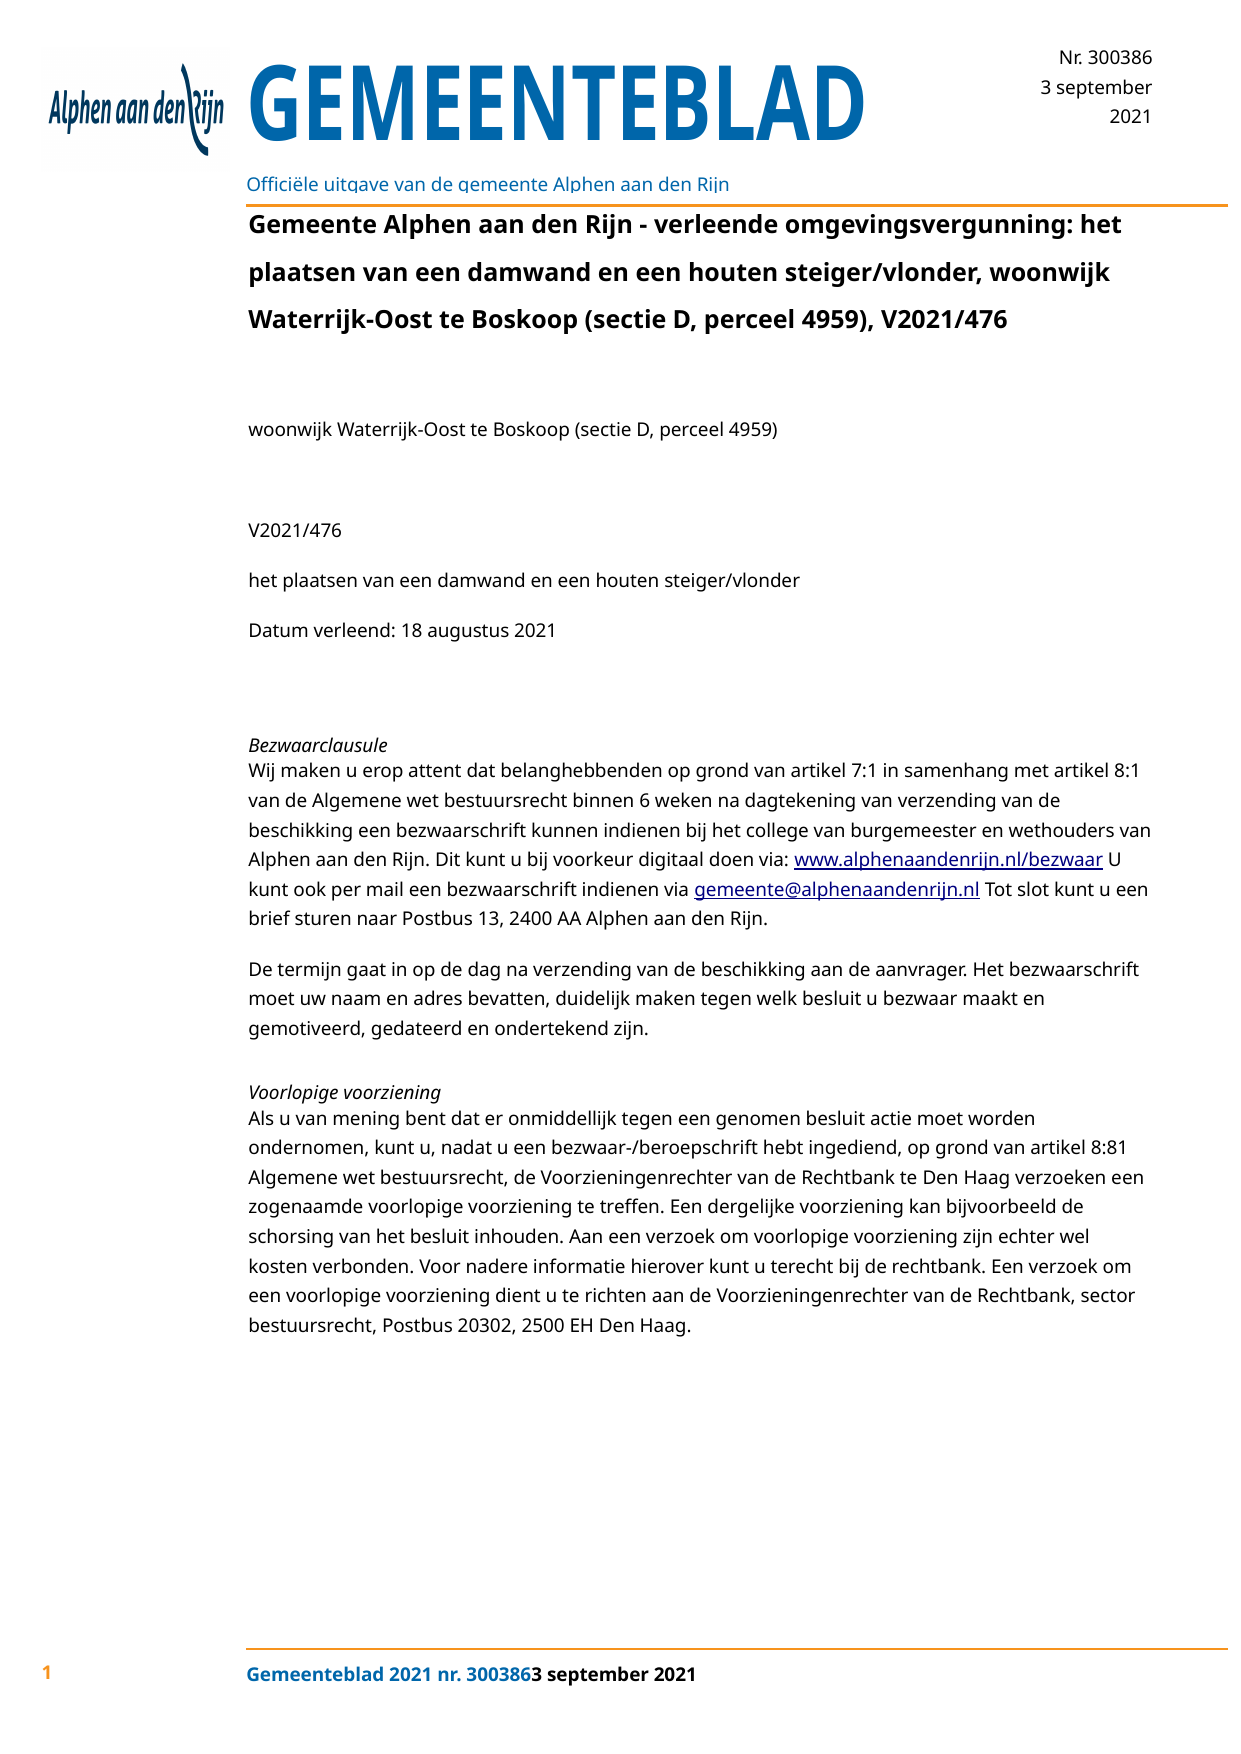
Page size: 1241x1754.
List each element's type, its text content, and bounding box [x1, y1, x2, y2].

text Datum verleend: 18 augustus 2021 [248, 618, 1152, 643]
text Wij maken u erop attent dat belanghebbenden op grond van artikel 7:1 in samenhang met artikel 8:1 van de Algemene wet bestuursrecht binnen 6 weken na dagtekening van verzending van de beschikking een bezwaarschrift kunnen indienen bij het college van burgemeester en wethouders van Alphen aan den Rijn. Dit kunt u bij voorkeur digitaal doen via: www.alphenaandenrijn.nl/bezwaar U kunt ook per mail een bezwaarschrift indienen via gemeente@alphenaandenrijn.nl Tot slot kunt u een brief sturen naar Postbus 13, 2400 AA Alphen aan den Rijn. [248, 758, 1152, 931]
text De termijn gaat in op de dag na verzending van de beschikking aan de aanvrager. Het bezwaarschrift moet uw naam en adres bevatten, duidelijk maken tegen welk besluit u bezwaar maakt en gemotiveerd, gedateerd en ondertekend zijn. [248, 956, 1152, 1041]
text het plaatsen van een damwand en een houten steiger/vlonder [248, 567, 1152, 593]
text Gemeente Alphen aan den Rijn - verleende omgevingsvergunning: het plaatsen van een damwand en een houten steiger/vlonder, woonwijk Waterrijk-Oost te Boskoop (sectie D, perceel 4959), V2021/476 [248, 207, 1152, 336]
text Bezwaarclausule [248, 732, 1152, 758]
text woonwijk Waterrijk-Oost te Boskoop (sectie D, perceel 4959) [248, 416, 1152, 442]
text Voorlopige voorziening [248, 1079, 1152, 1105]
text Als u van mening bent dat er onmiddellijk tegen een genomen besluit actie moet worden ondernomen, kunt u, nadat u een bezwaar-/beroepschrift hebt ingediend, op grond van artikel 8:81 Algemene wet bestuursrecht, de Voorzieningenrechter van de Rechtbank te Den Haag verzoeken een zogenaamde voorlopige voorziening te treffen. Een dergelijke voorziening kan bijvoorbeeld de schorsing van het besluit inhouden. Aan een verzoek om voorlopige voorziening zijn echter wel kosten verbonden. Voor nadere informatie hierover kunt u terecht bij de rechtbank. Een verzoek om een voorlopige voorziening dient u te richten aan de Voorzieningenrechter van de Rechtbank, sector bestuursrecht, Postbus 20302, 2500 EH Den Haag. [248, 1105, 1152, 1338]
picture [41, 47, 231, 172]
text V2021/476 [248, 517, 1152, 542]
